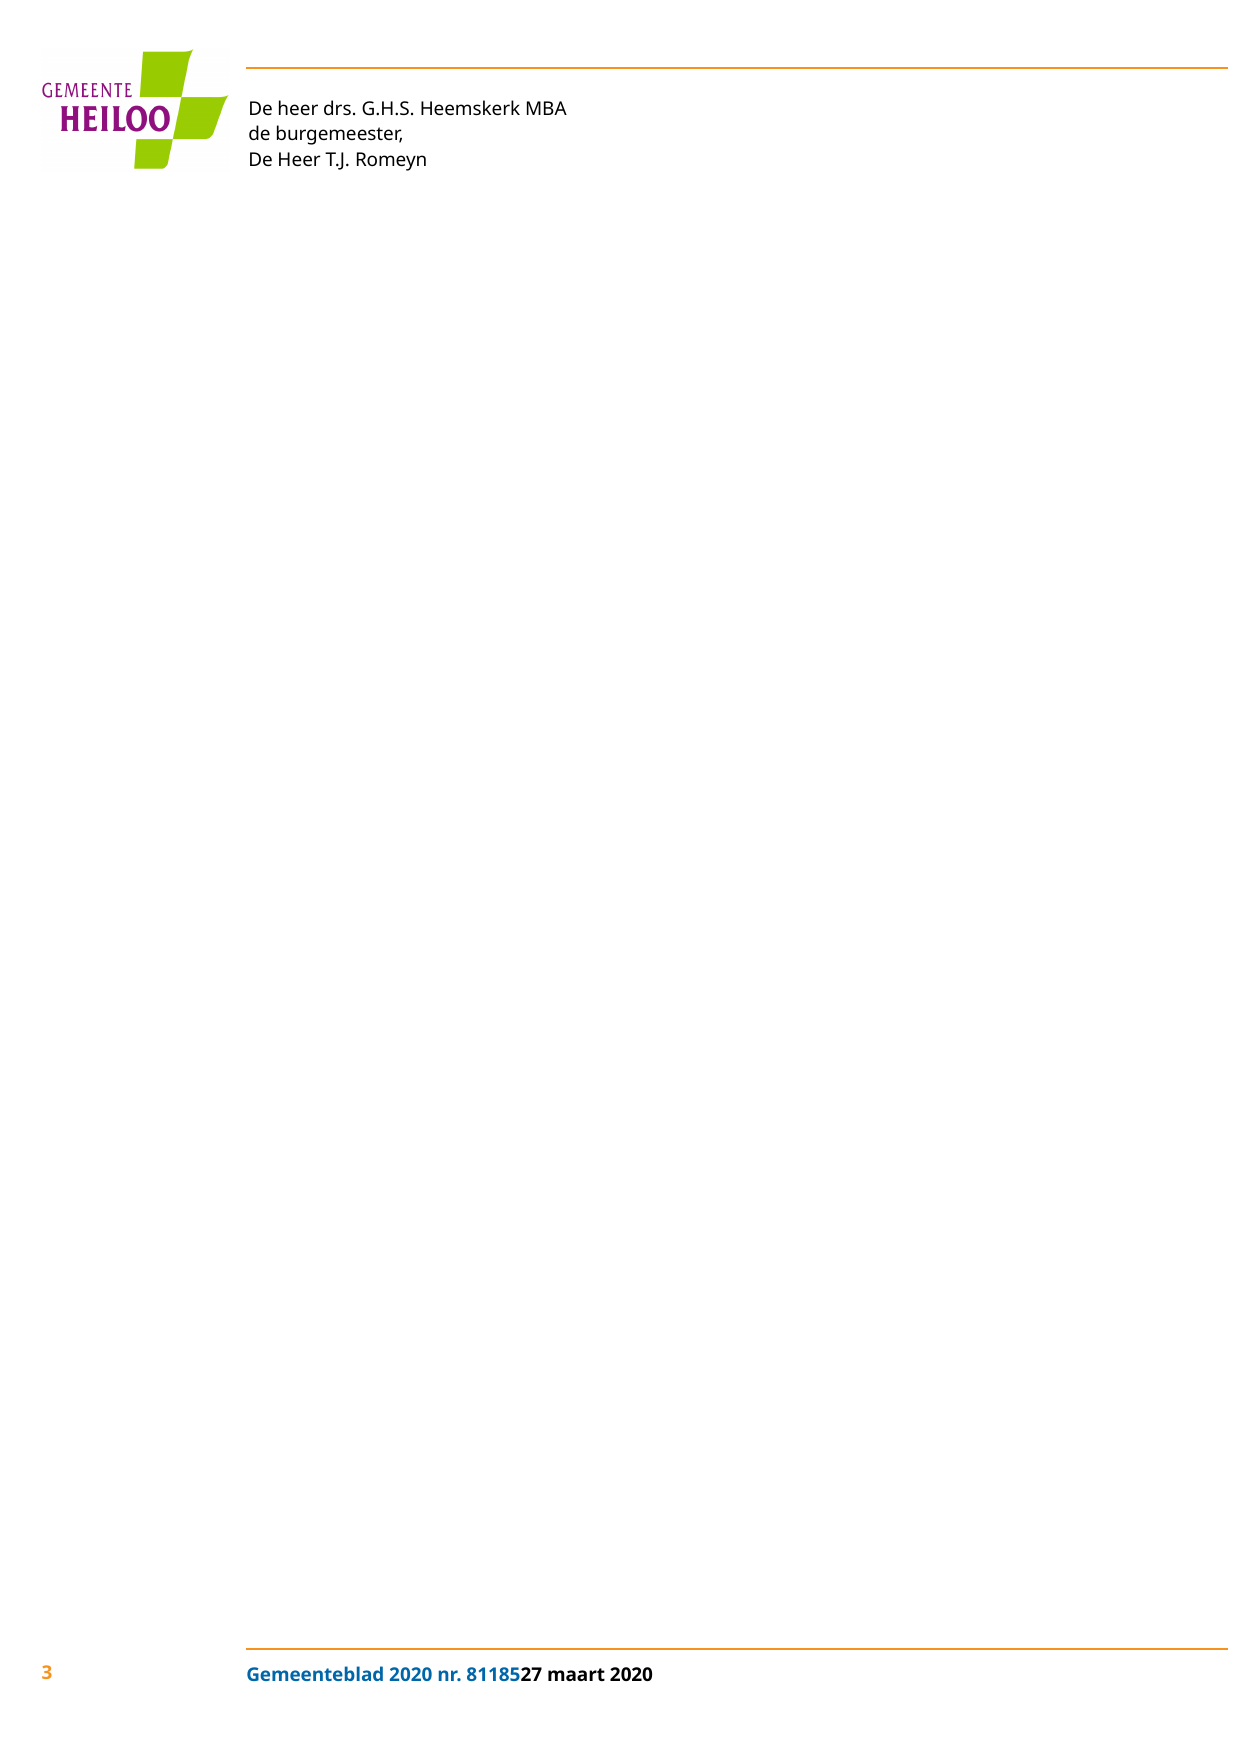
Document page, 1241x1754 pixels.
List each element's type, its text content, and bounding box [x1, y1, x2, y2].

picture [41, 47, 231, 172]
text De heer drs. G.H.S. Heemskerk MBA [248, 95, 1152, 121]
text de burgemeester, [248, 121, 1152, 146]
text De Heer T.J. Romeyn [248, 146, 1152, 172]
